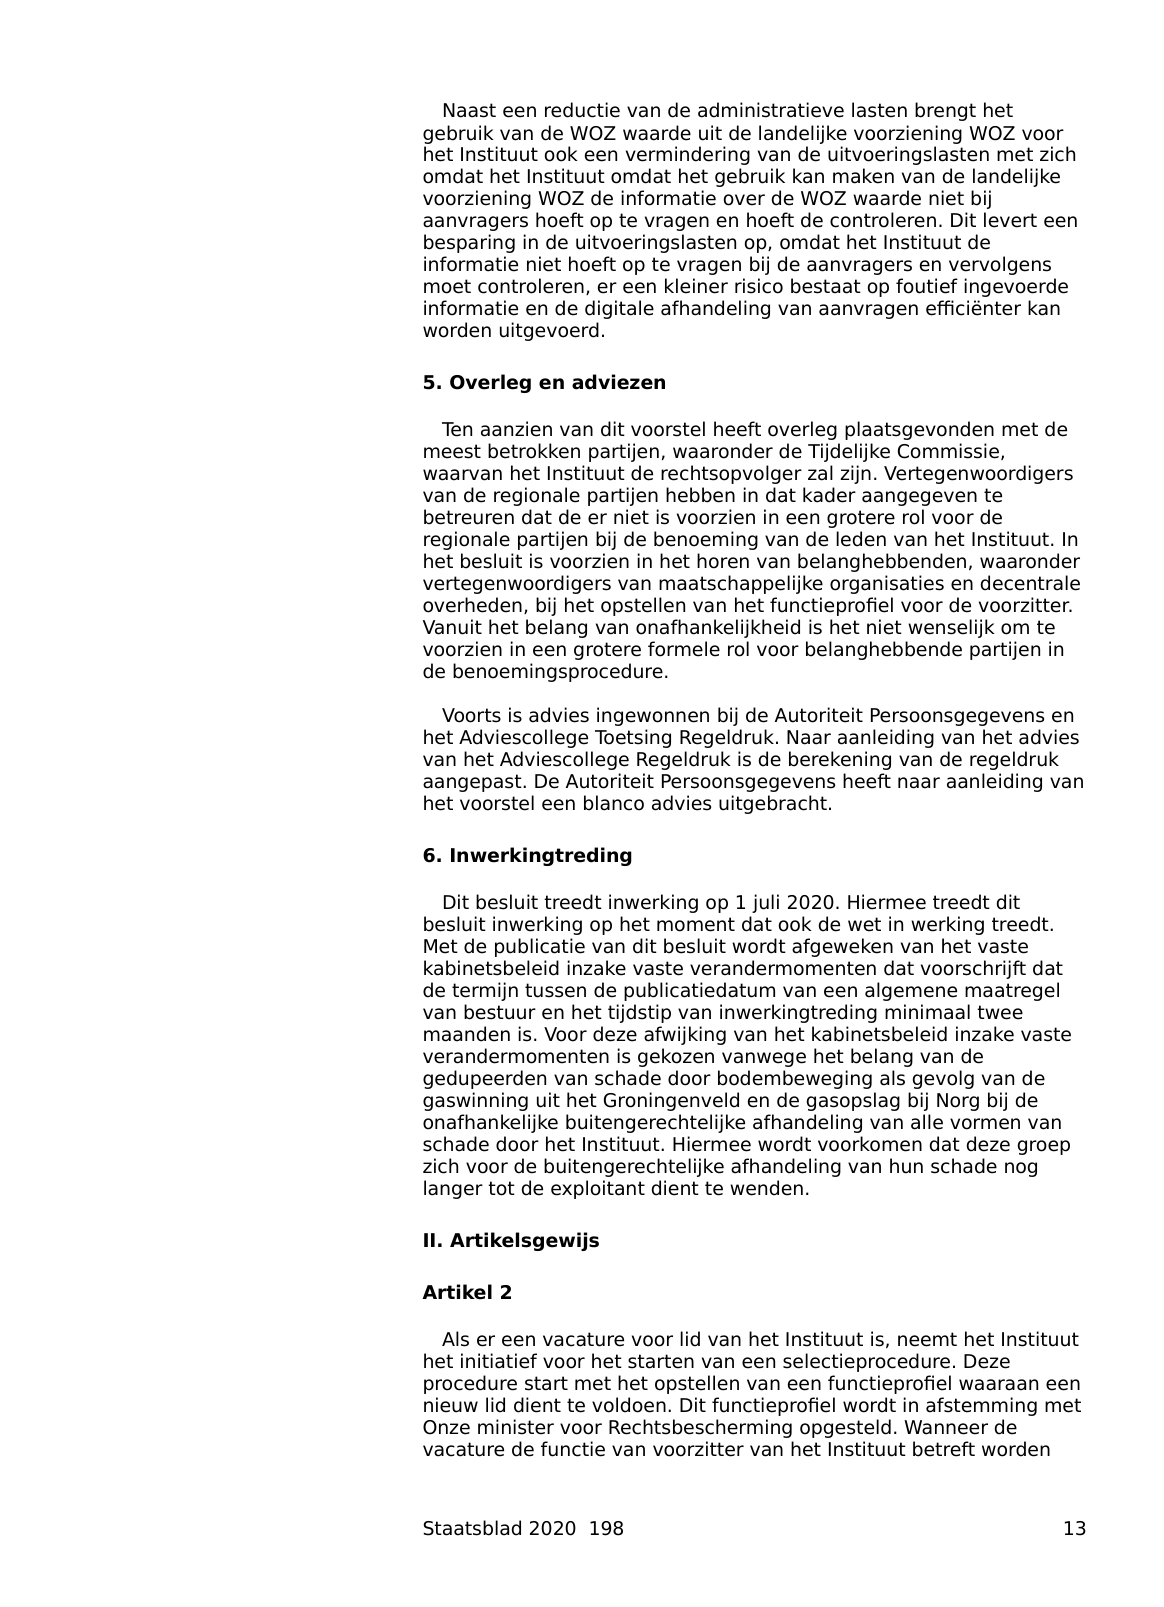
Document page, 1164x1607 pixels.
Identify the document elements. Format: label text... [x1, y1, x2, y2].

text Naast een reductie van de administratieve lasten brengt het gebruik van de WOZ waarde uit de landelijke voorziening WOZ voor het Instituut ook een vermindering van de uitvoeringslasten met zich omdat het Instituut omdat het gebruik kan maken van de landelijke voorziening WOZ de informatie over de WOZ waarde niet bij aanvragers hoeft op te vragen en hoeft de controleren. Dit levert een besparing in de uitvoeringslasten op, omdat het Instituut de informatie niet hoeft op te vragen bij de aanvragers en vervolgens moet controleren, er een kleiner risico bestaat op foutief ingevoerde informatie en de digitale afhandeling van aanvragen efficiënter kan worden uitgevoerd. [422, 100, 1087, 342]
text Ten aanzien van dit voorstel heeft overleg plaatsgevonden met de meest betrokken partijen, waaronder de Tijdelijke Commissie, waarvan het Instituut de rechtsopvolger zal zijn. Vertegenwoordigers van de regionale partijen hebben in dat kader aangegeven te betreuren dat de er niet is voorzien in een grotere rol voor de regionale partijen bij de benoeming van de leden van het Instituut. In het besluit is voorzien in het horen van belanghebbenden, waaronder vertegenwoordigers van maatschappelijke organisaties en decentrale overheden, bij het opstellen van het functieprofiel voor de voorzitter. Vanuit het belang van onafhankelijkheid is het niet wenselijk om te voorzien in een grotere formele rol voor belanghebbende partijen in de benoemingsprocedure. [422, 419, 1087, 683]
subtitle II. Artikelsgewijs [422, 1230, 1087, 1252]
subtitle Artikel 2 [422, 1282, 1087, 1304]
text Dit besluit treedt inwerking op 1 juli 2020. Hiermee treedt dit besluit inwerking op het moment dat ook de wet in werking treedt. Met de publicatie van dit besluit wordt afgeweken van het vaste kabinetsbeleid inzake vaste verandermomenten dat voorschrijft dat de termijn tussen de publicatiedatum van een algemene maatregel van bestuur en het tijdstip van inwerkingtreding minimaal twee maanden is. Voor deze afwijking van het kabinetsbeleid inzake vaste verandermomenten is gekozen vanwege het belang van de gedupeerden van schade door bodembeweging als gevolg van de gaswinning uit het Groningenveld en de gasopslag bij Norg bij de onafhankelijke buitengerechtelijke afhandeling van alle vormen van schade door het Instituut. Hiermee wordt voorkomen dat deze groep zich voor de buitengerechtelijke afhandeling van hun schade nog langer tot de exploitant dient te wenden. [422, 892, 1087, 1200]
subtitle 5. Overleg en adviezen [422, 372, 1087, 394]
text Voorts is advies ingewonnen bij de Autoriteit Persoonsgegevens en het Adviescollege Toetsing Regeldruk. Naar aanleiding van het advies van het Adviescollege Regeldruk is de berekening van de regeldruk aangepast. De Autoriteit Persoonsgegevens heeft naar aanleiding van het voorstel een blanco advies uitgebracht. [422, 705, 1087, 815]
text Als er een vacature voor lid van het Instituut is, neemt het Instituut het initiatief voor het starten van een selectieprocedure. Deze procedure start met het opstellen van een functieprofiel waaraan een nieuw lid dient te voldoen. Dit functieprofiel wordt in afstemming met Onze minister voor Rechtsbescherming opgesteld. Wanneer de vacature de functie van voorzitter van het Instituut betreft worden [422, 1329, 1087, 1461]
subtitle 6. Inwerkingtreding [422, 845, 1087, 867]
